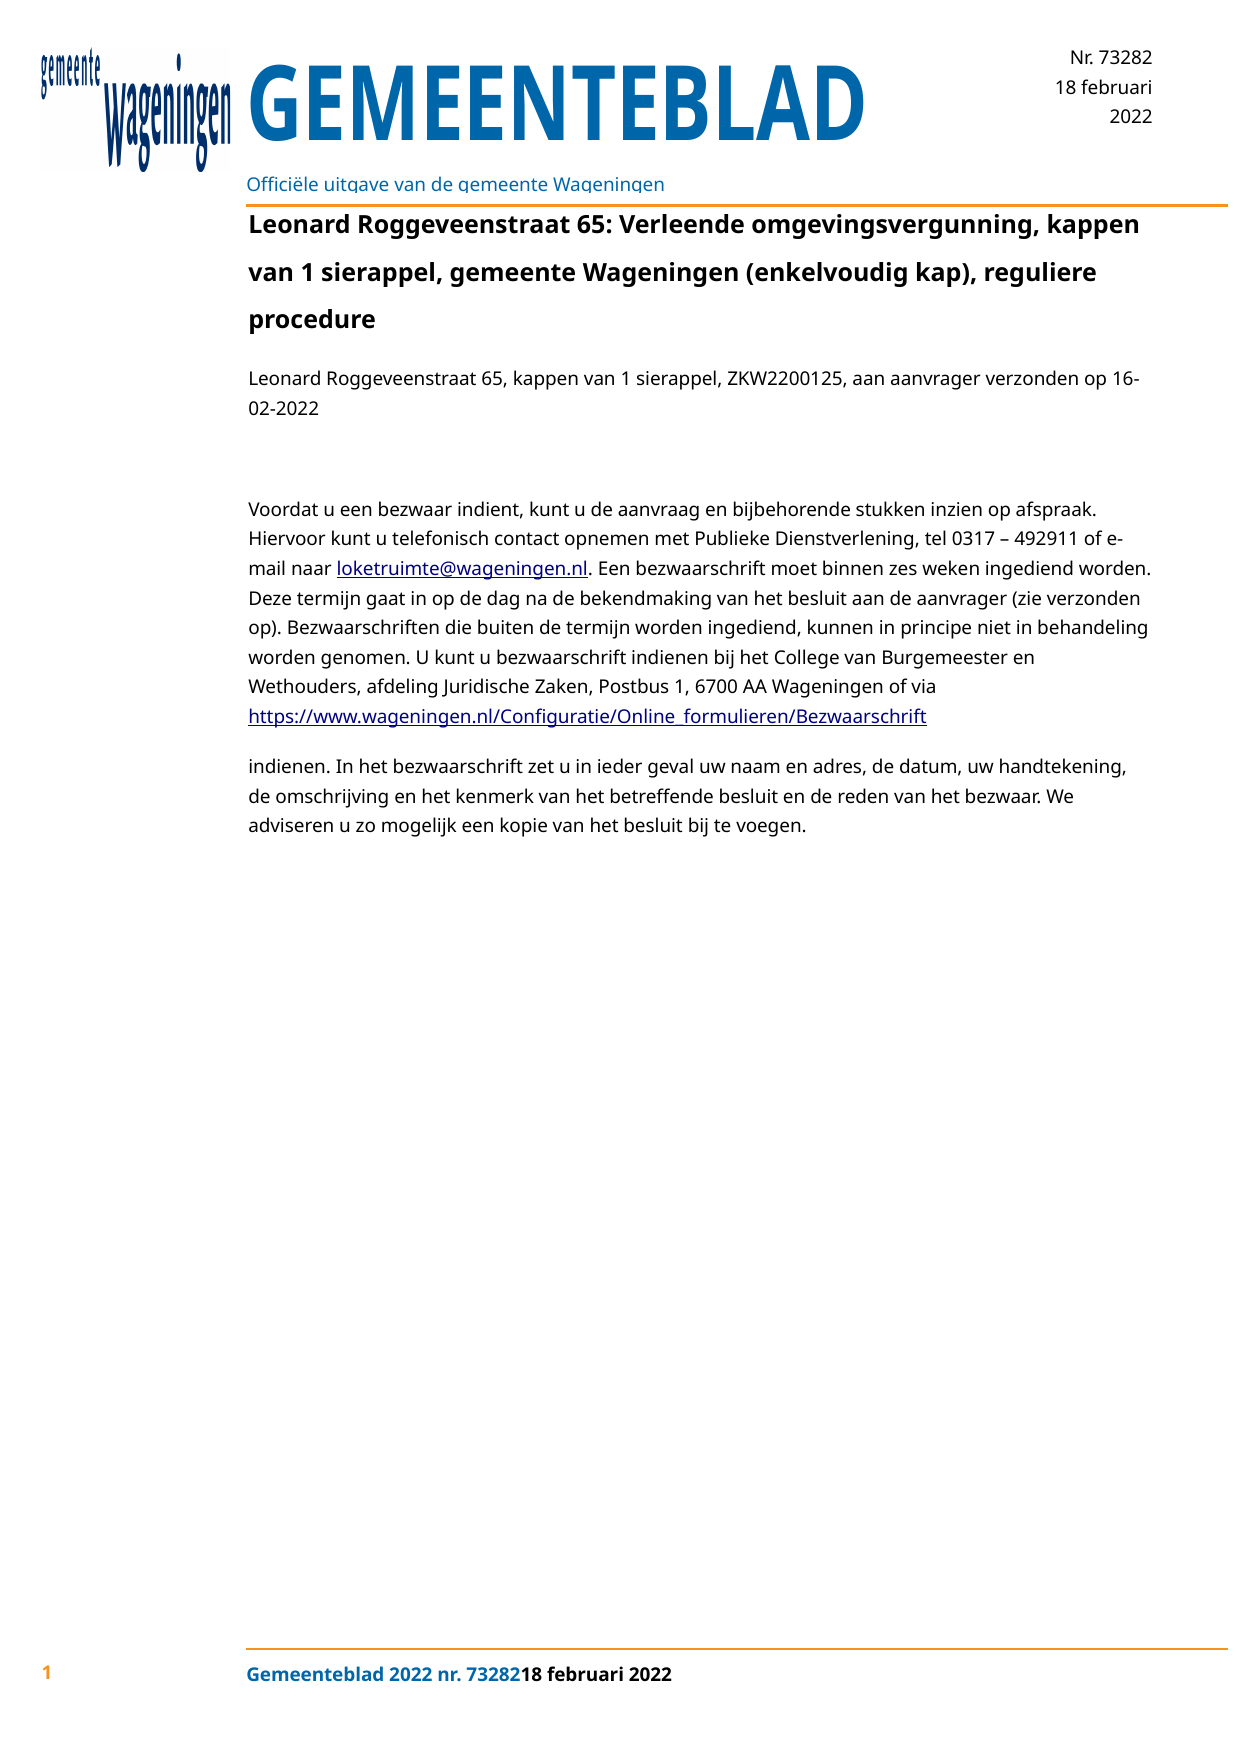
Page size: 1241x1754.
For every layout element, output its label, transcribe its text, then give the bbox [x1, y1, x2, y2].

text Leonard Roggeveenstraat 65: Verleende omgevingsvergunning, kappen van 1 sierappel, gemeente Wageningen (enkelvoudig kap), reguliere procedure [248, 207, 1152, 336]
text Leonard Roggeveenstraat 65, kappen van 1 sierappel, ZKW2200125, aan aanvrager verzonden op 16-02-2022 [248, 366, 1152, 421]
text indienen. In het bezwaarschrift zet u in ieder geval uw naam en adres, de datum, uw handtekening, de omschrijving en het kenmerk van het betreffende besluit en de reden van het bezwaar. We adviseren u zo mogelijk een kopie van het besluit bij te voegen. [248, 753, 1152, 838]
text Voordat u een bezwaar indient, kunt u de aanvraag en bijbehorende stukken inzien op afspraak. Hiervoor kunt u telefonisch contact opnemen met Publieke Dienstverlening, tel 0317 – 492911 of e-mail naar loketruimte@wageningen.nl. Een bezwaarschrift moet binnen zes weken ingediend worden. Deze termijn gaat in op de dag na de bekendmaking van het besluit aan de aanvrager (zie verzonden op). Bezwaarschriften die buiten de termijn worden ingediend, kunnen in principe niet in behandeling worden genomen. U kunt u bezwaarschrift indienen bij het College van Burgemeester en Wethouders, afdeling Juridische Zaken, Postbus 1, 6700 AA Wageningen of via https://www.wageningen.nl/Configuratie/Online_formulieren/Bezwaarschrift [248, 496, 1152, 729]
picture [41, 47, 231, 172]
